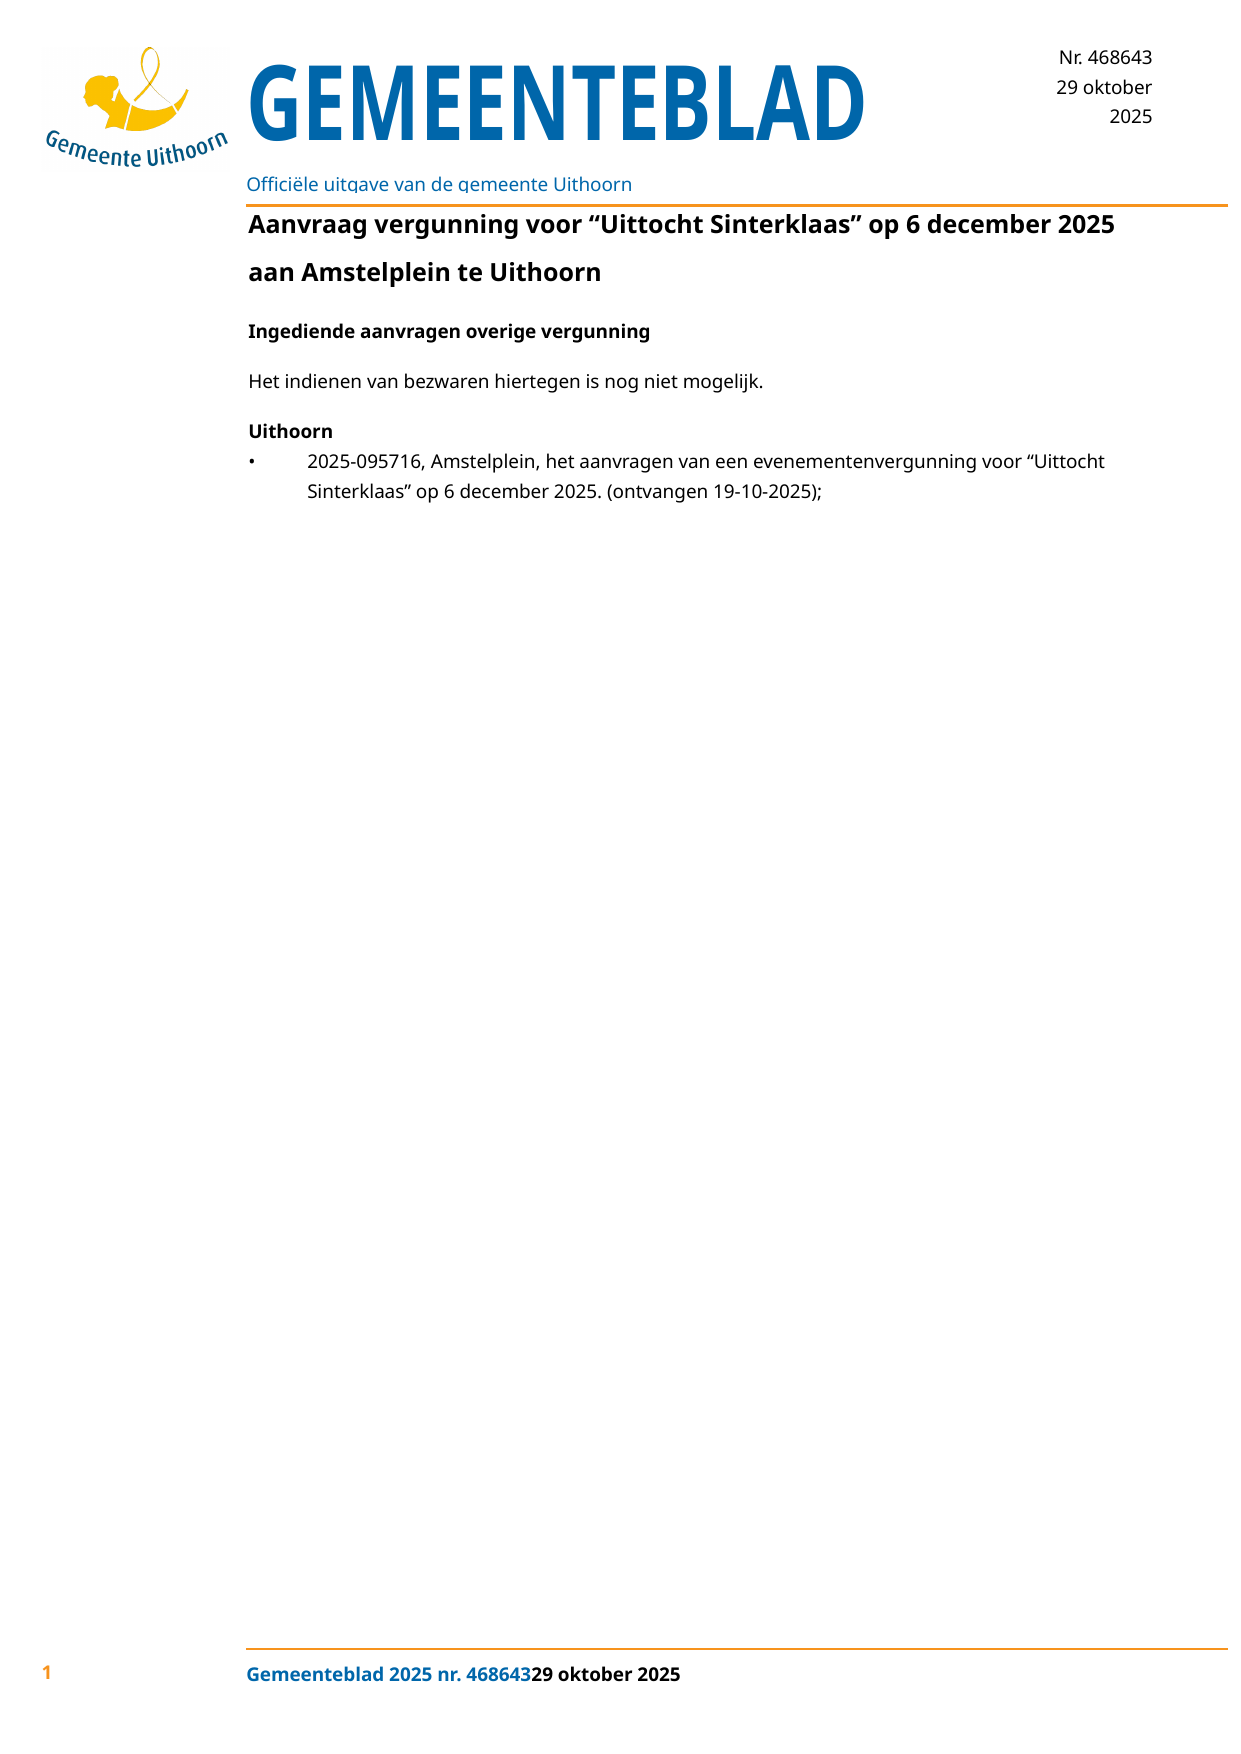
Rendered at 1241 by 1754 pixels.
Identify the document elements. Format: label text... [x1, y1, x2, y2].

picture [41, 47, 231, 172]
text Uithoorn [248, 419, 1152, 444]
text Ingediende aanvragen overige vergunning [248, 318, 1152, 344]
list 2025-095716, Amstelplein, het aanvragen van een evenementenvergunning voor “Uittocht Sinterklaas” op 6 december 2025. (ontvangen 19-10-2025); [248, 448, 1152, 504]
text Aanvraag vergunning voor “Uittocht Sinterklaas” op 6 december 2025 aan Amstelplein te Uithoorn [248, 207, 1152, 288]
text Het indienen van bezwaren hiertegen is nog niet mogelijk. [248, 368, 1152, 394]
